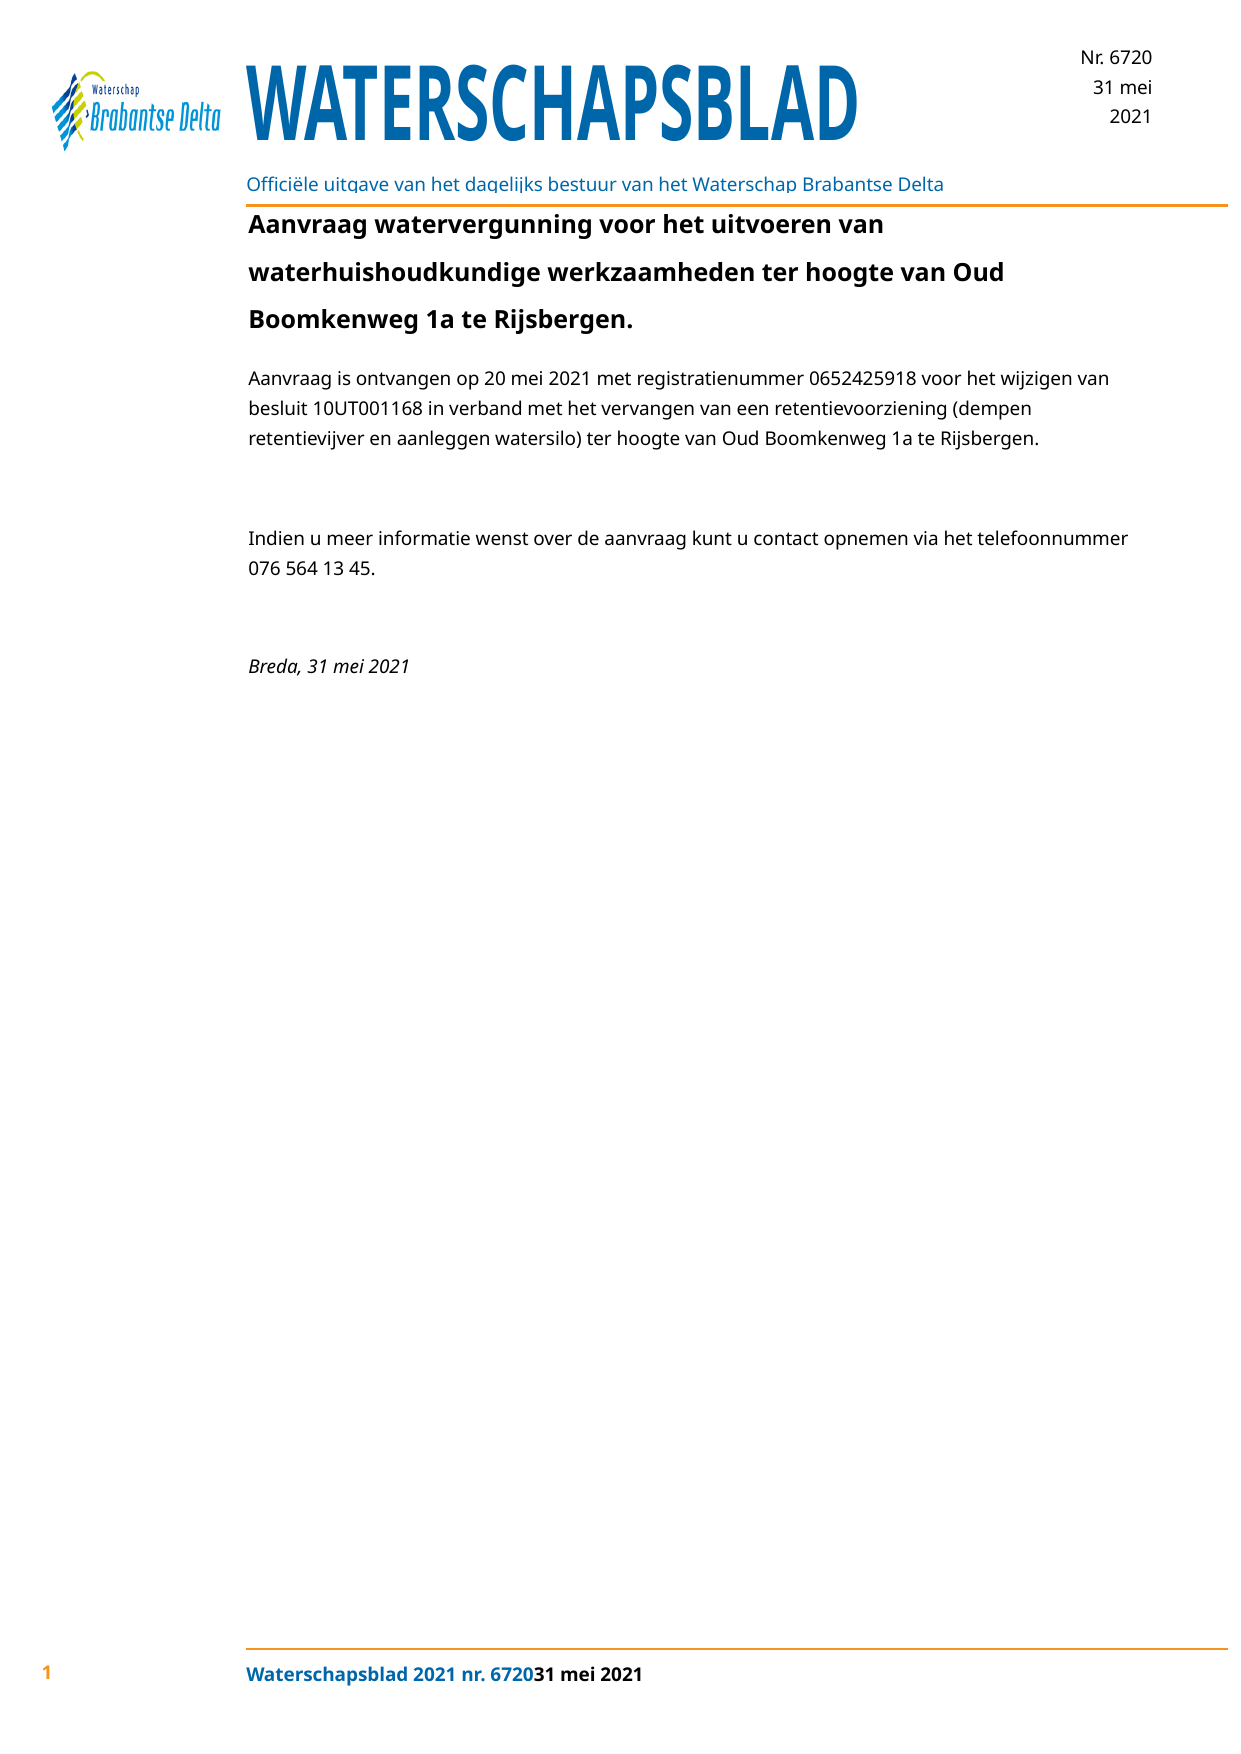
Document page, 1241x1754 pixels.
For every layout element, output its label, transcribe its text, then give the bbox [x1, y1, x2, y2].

text Indien u meer informatie wenst over de aanvraag kunt u contact opnemen via het telefoonnummer 076 564 13 45. [248, 526, 1152, 581]
text Breda, 31 mei 2021 [248, 653, 1152, 679]
text Aanvraag is ontvangen op 20 mei 2021 met registratienummer 0652425918 voor het wijzigen van besluit 10UT001168 in verband met het vervangen van een retentievoorziening (dempen retentievijver en aanleggen watersilo) ter hoogte van Oud Boomkenweg 1a te Rijsbergen. [248, 366, 1152, 450]
text Aanvraag watervergunning voor het uitvoeren van waterhuishoudkundige werkzaamheden ter hoogte van Oud Boomkenweg 1a te Rijsbergen. [248, 207, 1152, 336]
picture [41, 47, 231, 172]
